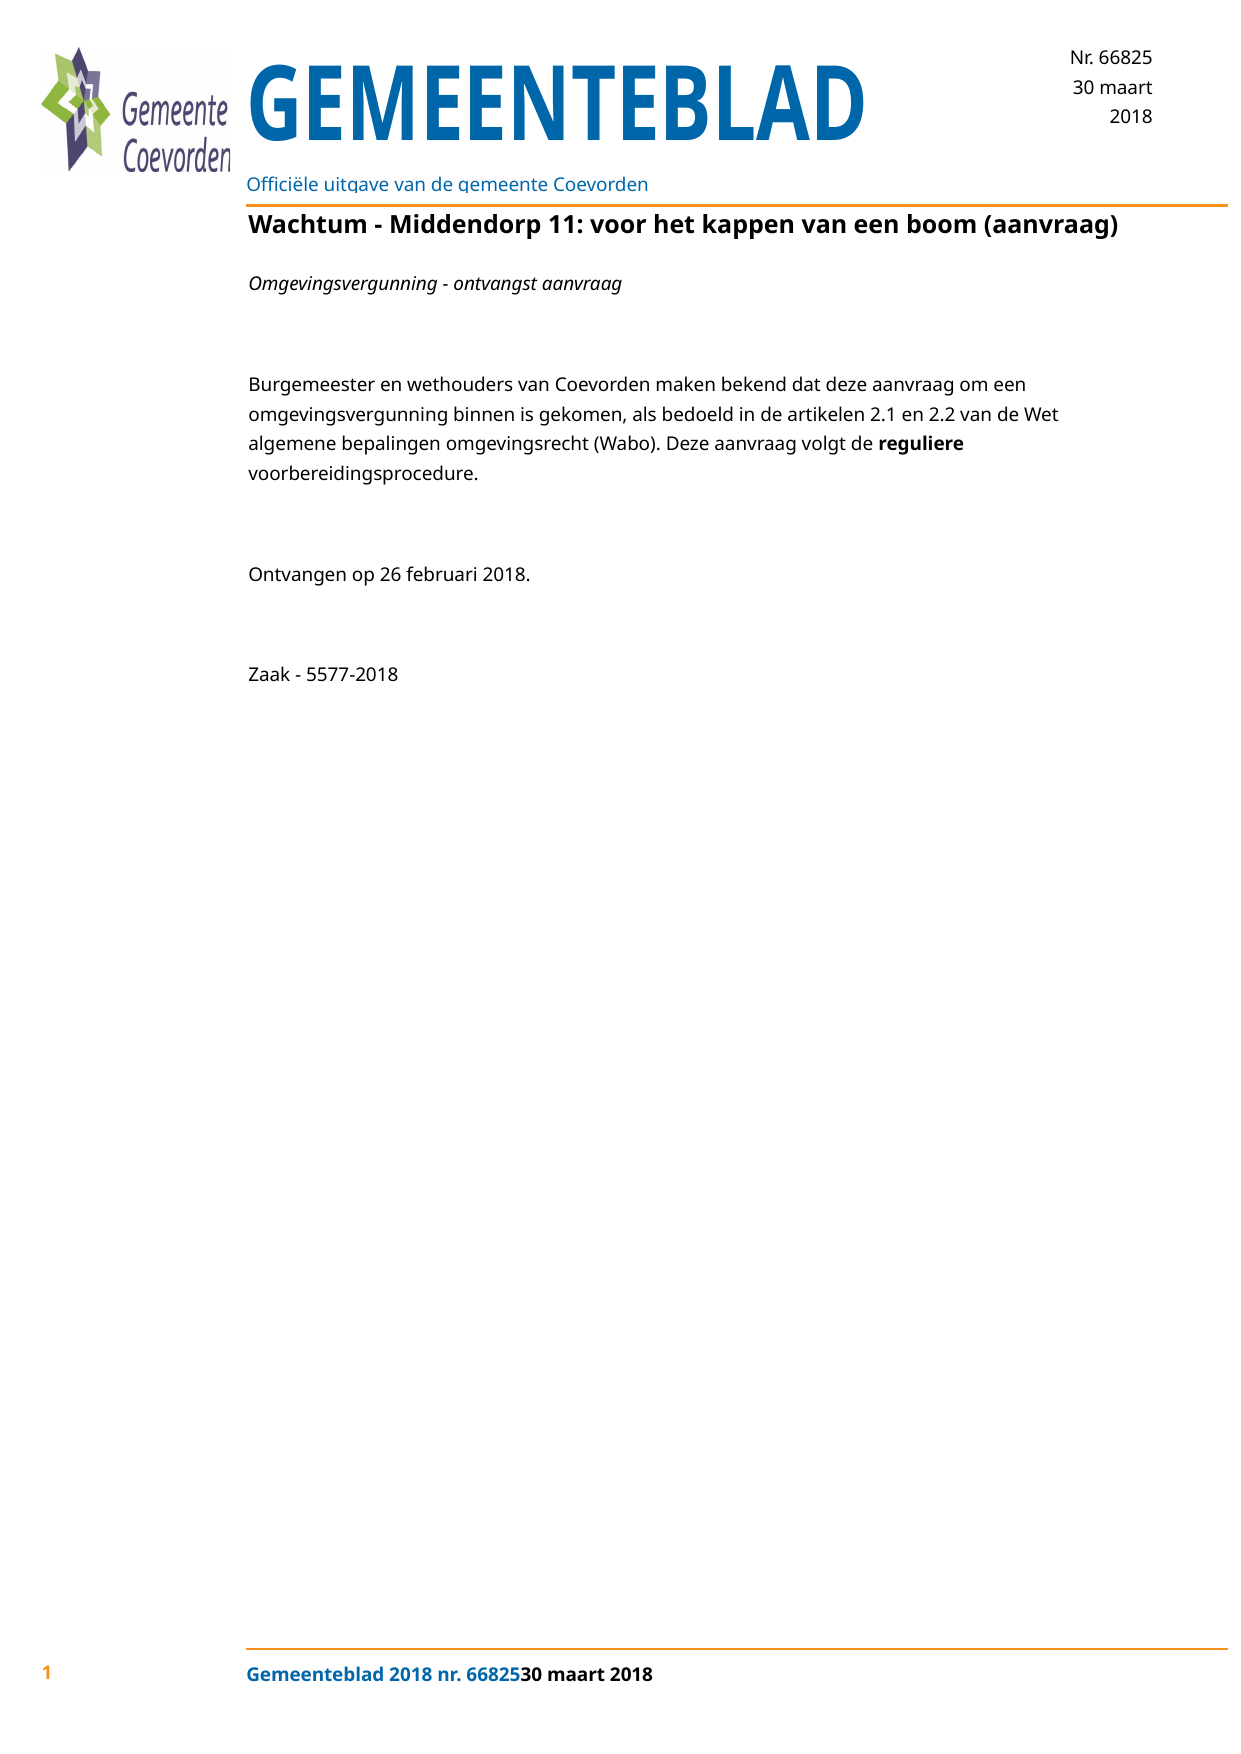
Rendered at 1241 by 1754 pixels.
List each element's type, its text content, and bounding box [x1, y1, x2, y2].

picture [41, 47, 231, 172]
text Zaak - 5577-2018 [248, 662, 1152, 687]
text Omgevingsvergunning - ontvangst aanvraag [248, 270, 1152, 296]
text Ontvangen op 26 februari 2018. [248, 561, 1152, 586]
text Burgemeester en wethouders van Coevorden maken bekend dat deze aanvraag om een omgevingsvergunning binnen is gekomen, als bedoeld in de artikelen 2.1 en 2.2 van de Wet algemene bepalingen omgevingsrecht (Wabo). Deze aanvraag volgt de reguliere voorbereidingsprocedure. [248, 371, 1152, 486]
text Wachtum - Middendorp 11: voor het kappen van een boom (aanvraag) [248, 207, 1152, 241]
